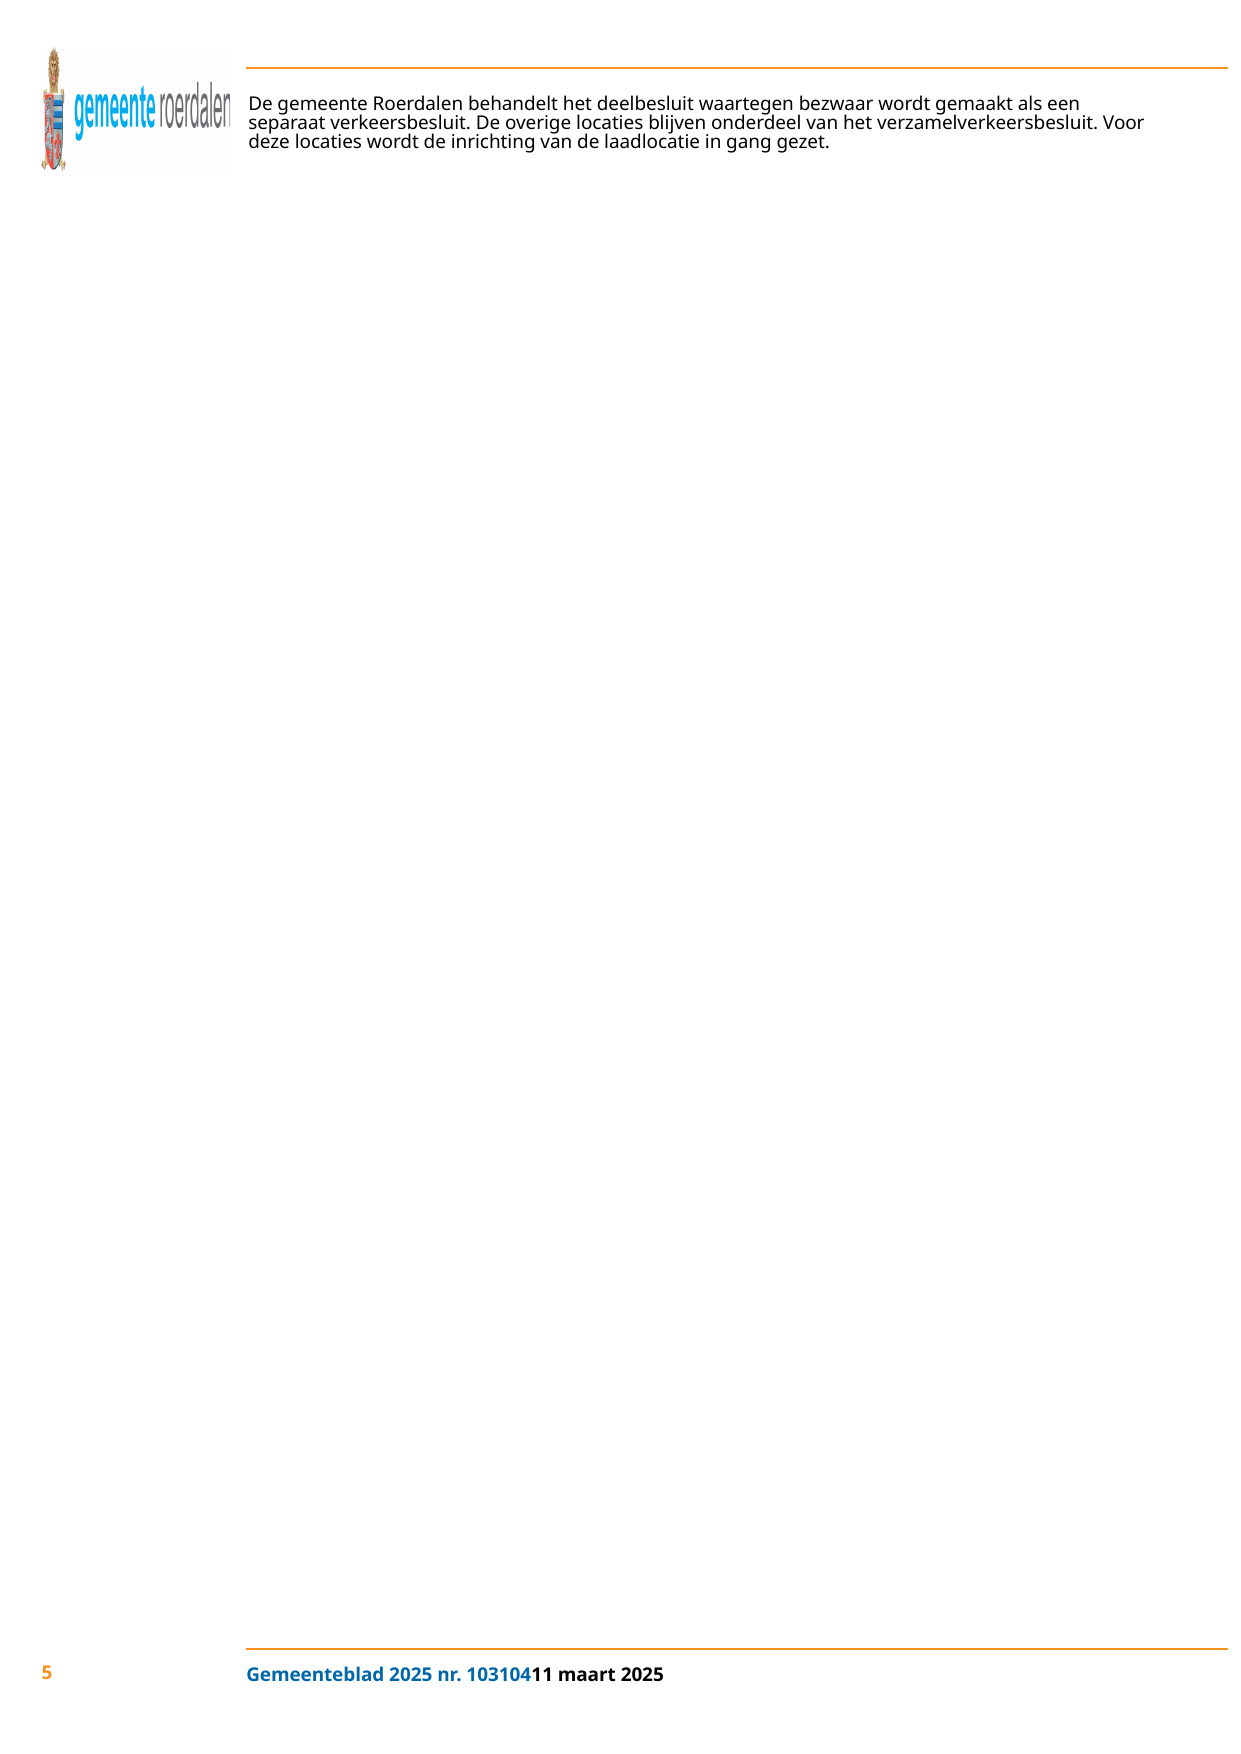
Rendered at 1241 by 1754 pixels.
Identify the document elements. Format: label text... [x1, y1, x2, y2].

text De gemeente Roerdalen behandelt het deelbesluit waartegen bezwaar wordt gemaakt als een separaat verkeersbesluit. De overige locaties blijven onderdeel van het verzamelverkeersbesluit. Voor deze locaties wordt de inrichting van de laadlocatie in gang gezet. [248, 95, 1152, 153]
picture [41, 47, 231, 172]
